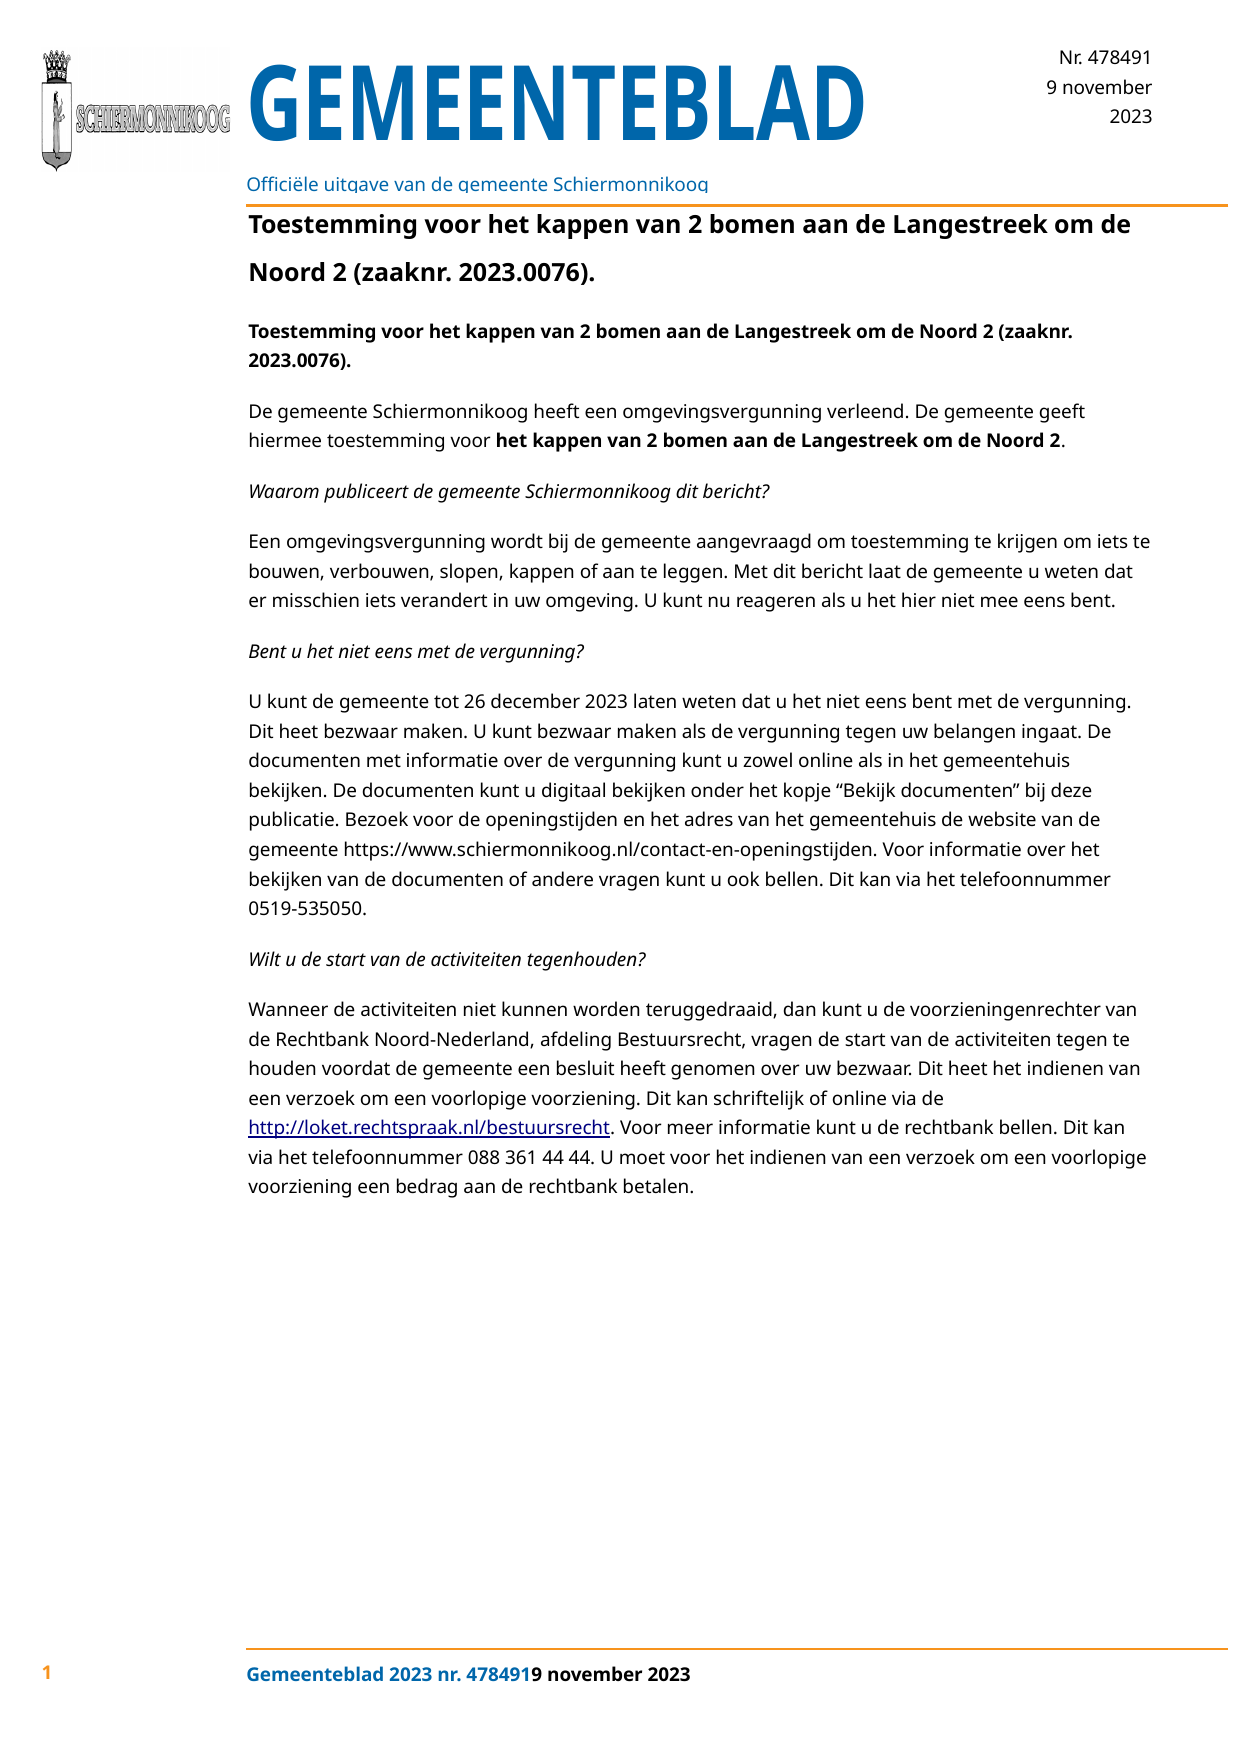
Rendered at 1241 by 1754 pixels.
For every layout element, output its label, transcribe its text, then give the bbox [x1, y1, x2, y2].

text U kunt de gemeente tot 26 december 2023 laten weten dat u het niet eens bent met de vergunning. Dit heet bezwaar maken. U kunt bezwaar maken als de vergunning tegen uw belangen ingaat. De documenten met informatie over de vergunning kunt u zowel online als in het gemeentehuis bekijken. De documenten kunt u digitaal bekijken onder het kopje “Bekijk documenten” bij deze publicatie. Bezoek voor de openingstijden en het adres van het gemeentehuis de website van de gemeente https://www.schiermonnikoog.nl/contact-en-openingstijden. Voor informatie over het bekijken van de documenten of andere vragen kunt u ook bellen. Dit kan via het telefoonnummer 0519-535050. [248, 688, 1152, 921]
text Toestemming voor het kappen van 2 bomen aan de Langestreek om de Noord 2 (zaaknr. 2023.0076). [248, 207, 1152, 288]
text Waarom publiceert de gemeente Schiermonnikoog dit bericht? [248, 478, 1152, 504]
text Wanneer de activiteiten niet kunnen worden teruggedraaid, dan kunt u de voorzieningenrechter van de Rechtbank Noord-Nederland, afdeling Bestuursrecht, vragen de start van de activiteiten tegen te houden voordat de gemeente een besluit heeft genomen over uw bezwaar. Dit heet het indienen van een verzoek om een voorlopige voorziening. Dit kan schriftelijk of online via de http://loket.rechtspraak.nl/bestuursrecht. Voor meer informatie kunt u de rechtbank bellen. Dit kan via het telefoonnummer 088 361 44 44. U moet voor het indienen van een verzoek om een voorlopige voorziening een bedrag aan de rechtbank betalen. [248, 996, 1152, 1199]
text Een omgevingsvergunning wordt bij de gemeente aangevraagd om toestemming te krijgen om iets te bouwen, verbouwen, slopen, kappen of aan te leggen. Met dit bericht laat de gemeente u weten dat er misschien iets verandert in uw omgeving. U kunt nu reageren als u het hier niet mee eens bent. [248, 528, 1152, 613]
text Bent u het niet eens met de vergunning? [248, 638, 1152, 664]
text Toestemming voor het kappen van 2 bomen aan de Langestreek om de Noord 2 (zaaknr. 2023.0076). [248, 318, 1152, 373]
text Wilt u de start van de activiteiten tegenhouden? [248, 946, 1152, 972]
picture [41, 47, 231, 172]
text De gemeente Schiermonnikoog heeft een omgevingsvergunning verleend. De gemeente geeft hiermee toestemming voor het kappen van 2 bomen aan de Langestreek om de Noord 2. [248, 398, 1152, 453]
